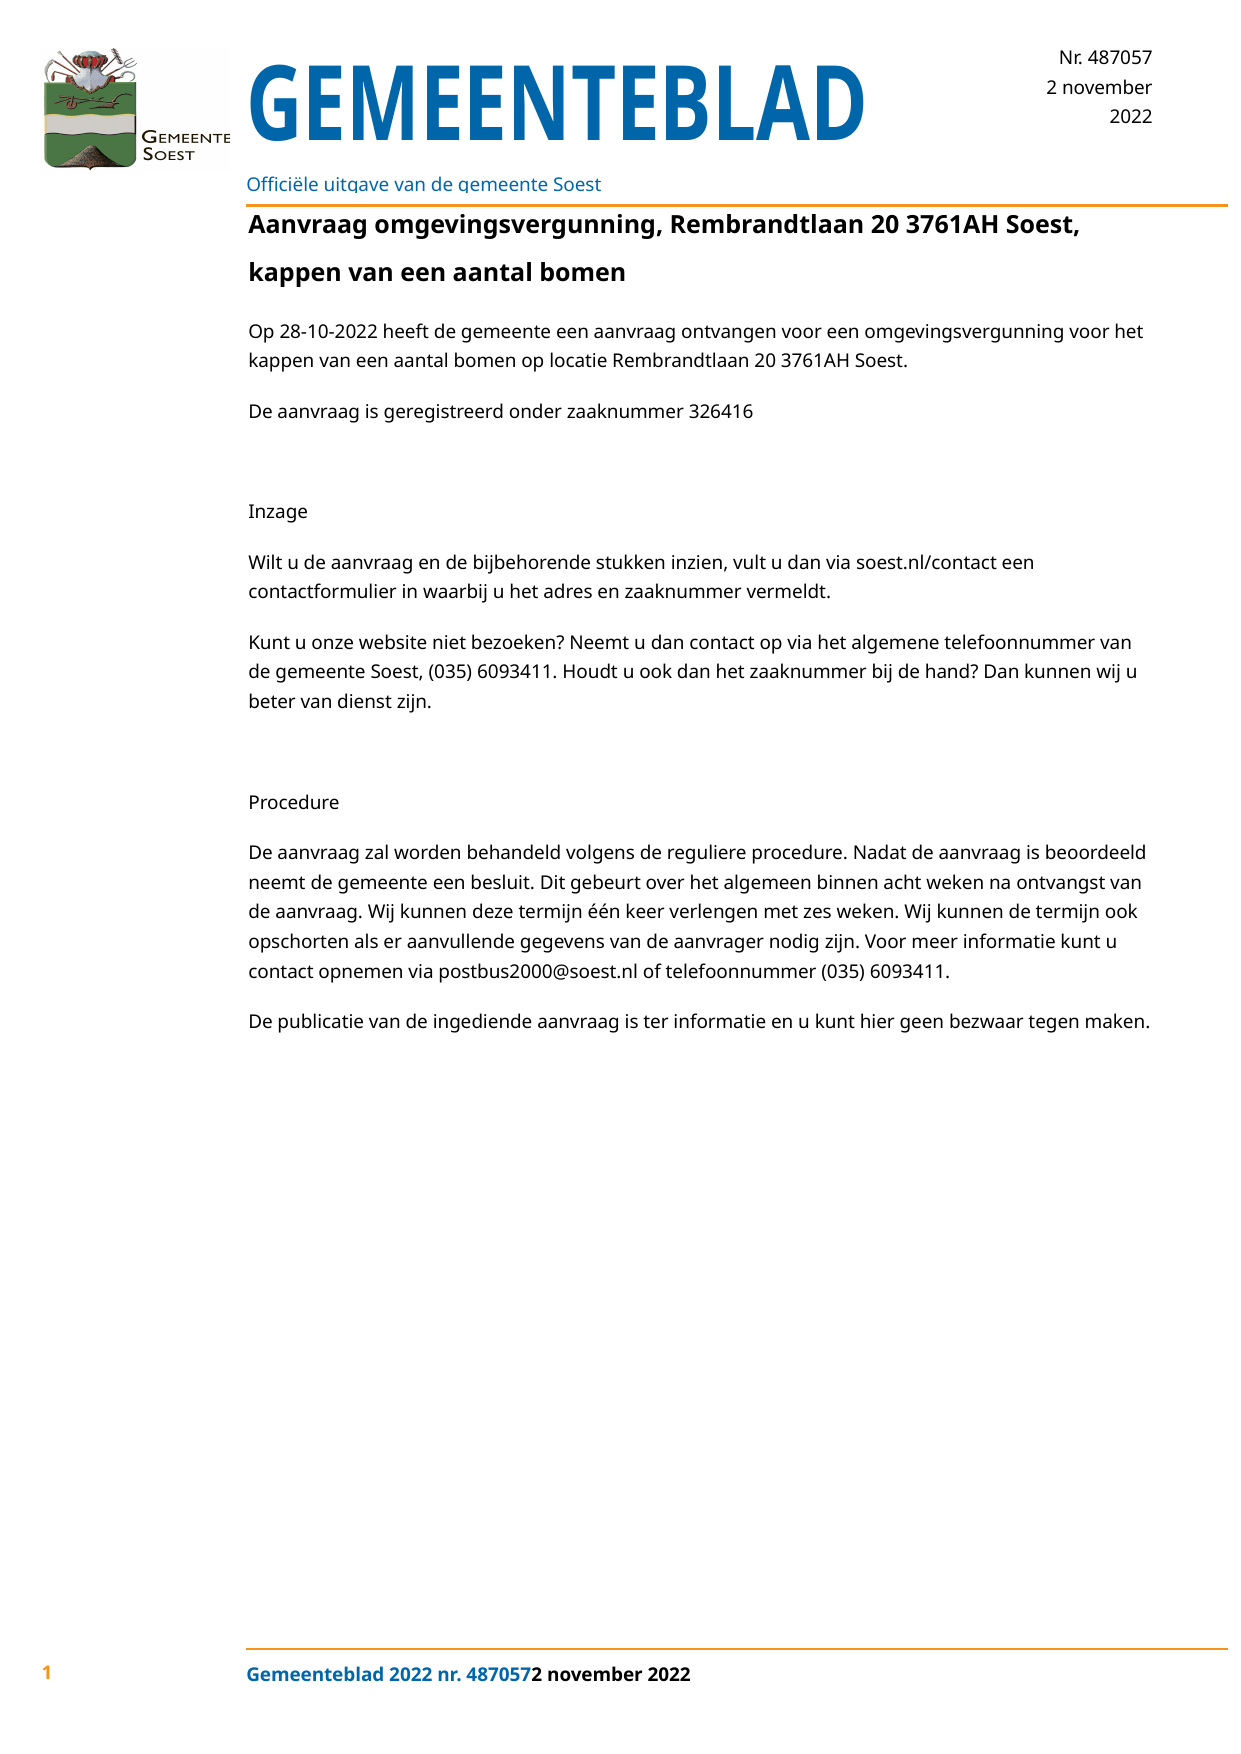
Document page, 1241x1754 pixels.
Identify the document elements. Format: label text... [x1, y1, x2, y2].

text De aanvraag is geregistreerd onder zaaknummer 326416 [248, 398, 1152, 424]
text Op 28-10-2022 heeft de gemeente een aanvraag ontvangen voor een omgevingsvergunning voor het kappen van een aantal bomen op locatie Rembrandtlaan 20 3761AH Soest. [248, 318, 1152, 373]
text De publicatie van de ingediende aanvraag is ter informatie en u kunt hier geen bezwaar tegen maken. [248, 1008, 1152, 1034]
text De aanvraag zal worden behandeld volgens de reguliere procedure. Nadat de aanvraag is beoordeeld neemt de gemeente een besluit. Dit gebeurt over het algemeen binnen acht weken na ontvangst van de aanvraag. Wij kunnen deze termijn één keer verlengen met zes weken. Wij kunnen de termijn ook opschorten als er aanvullende gegevens van de aanvrager nodig zijn. Voor meer informatie kunt u contact opnemen via postbus2000@soest.nl of telefoonnummer (035) 6093411. [248, 839, 1152, 984]
text Inzage [248, 499, 1152, 524]
text Wilt u de aanvraag en de bijbehorende stukken inzien, vult u dan via soest.nl/contact een contactformulier in waarbij u het adres en zaaknummer vermeldt. [248, 549, 1152, 604]
text Kunt u onze website niet bezoeken? Neemt u dan contact op via het algemene telefoonnummer van de gemeente Soest, (035) 6093411. Houdt u ook dan het zaaknummer bij de hand? Dan kunnen wij u beter van dienst zijn. [248, 629, 1152, 714]
text Procedure [248, 789, 1152, 815]
text Aanvraag omgevingsvergunning, Rembrandtlaan 20 3761AH Soest, kappen van een aantal bomen [248, 207, 1152, 288]
picture [41, 47, 231, 172]
